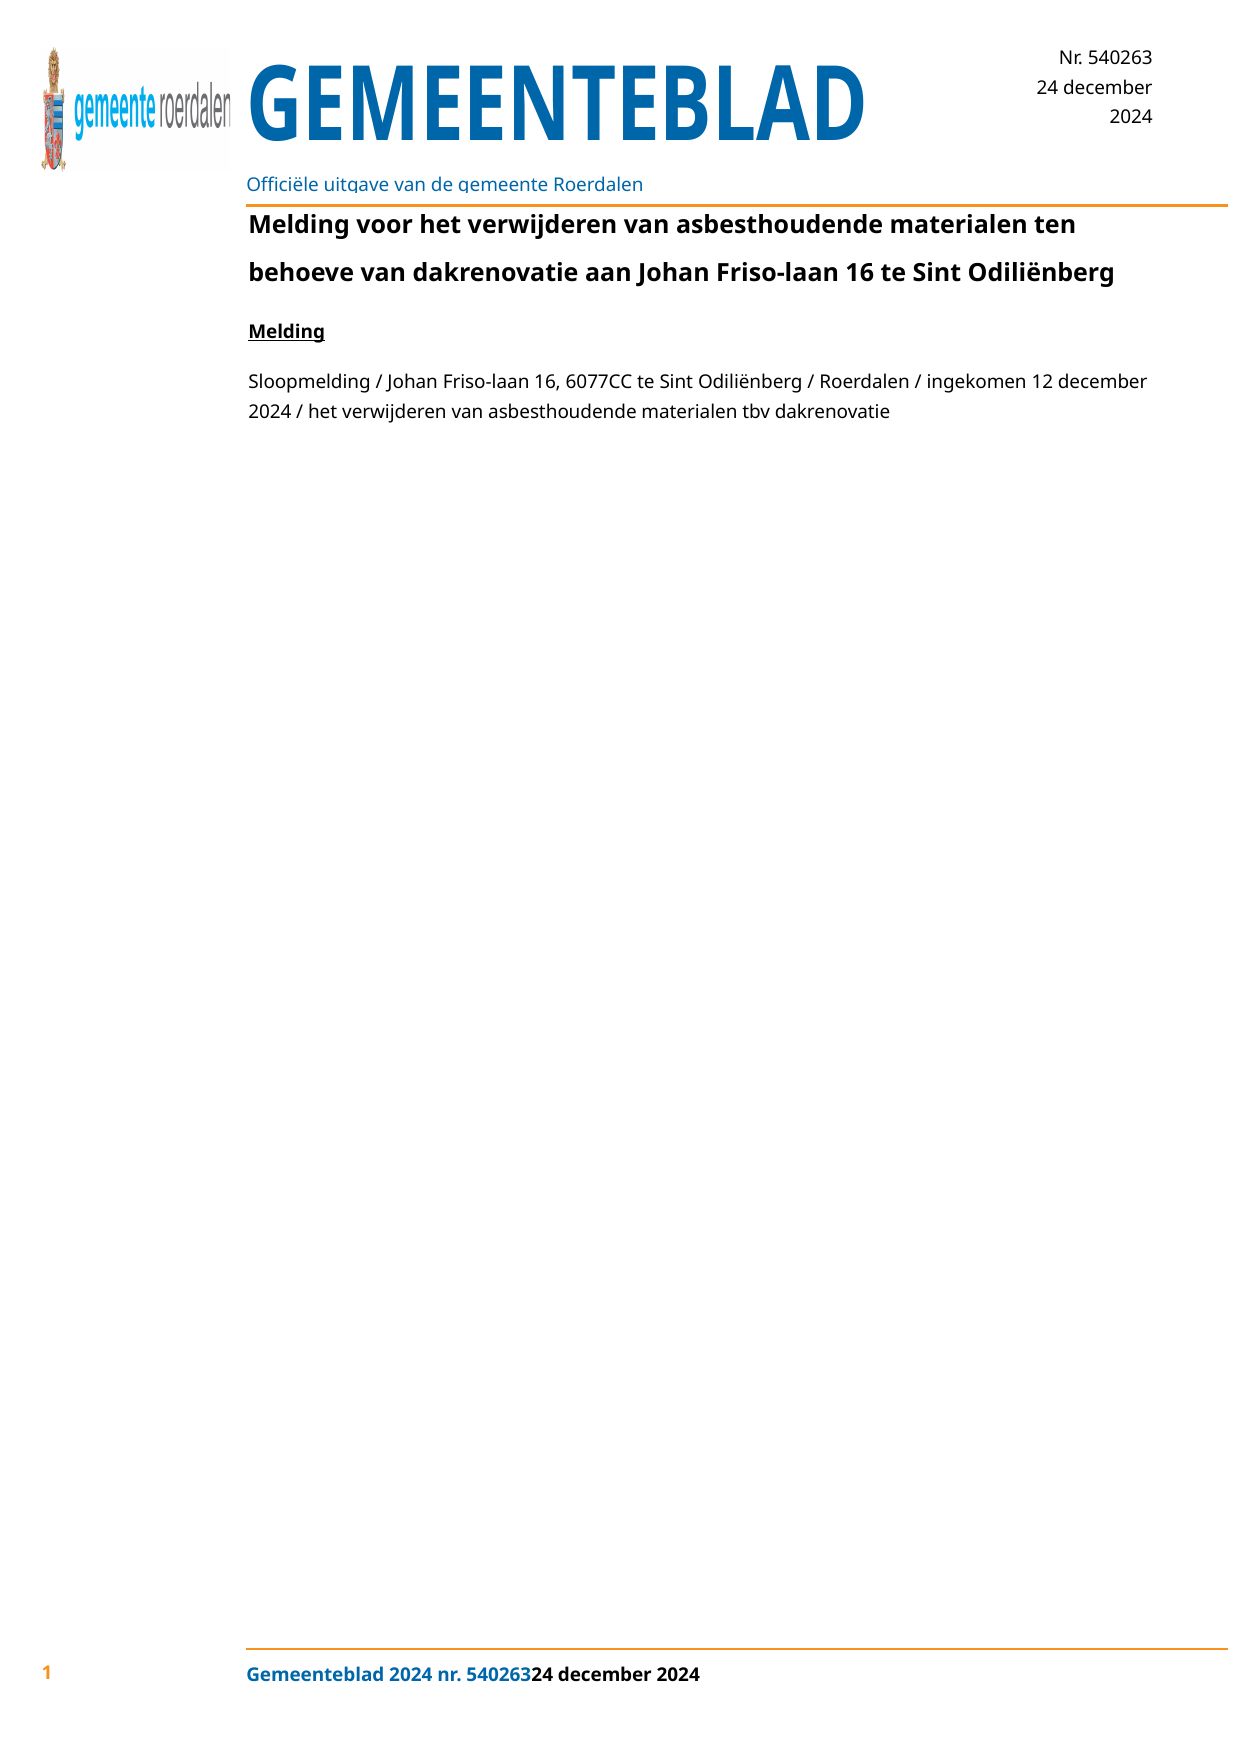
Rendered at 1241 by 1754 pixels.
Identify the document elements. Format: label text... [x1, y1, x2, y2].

text Melding [248, 318, 1152, 344]
picture [41, 47, 231, 172]
text Melding voor het verwijderen van asbesthoudende materialen ten behoeve van dakrenovatie aan Johan Friso-laan 16 te Sint Odiliënberg [248, 207, 1152, 288]
text Sloopmelding / Johan Friso-laan 16, 6077CC te Sint Odiliënberg / Roerdalen / ingekomen 12 december 2024 / het verwijderen van asbesthoudende materialen tbv dakrenovatie [248, 368, 1152, 424]
